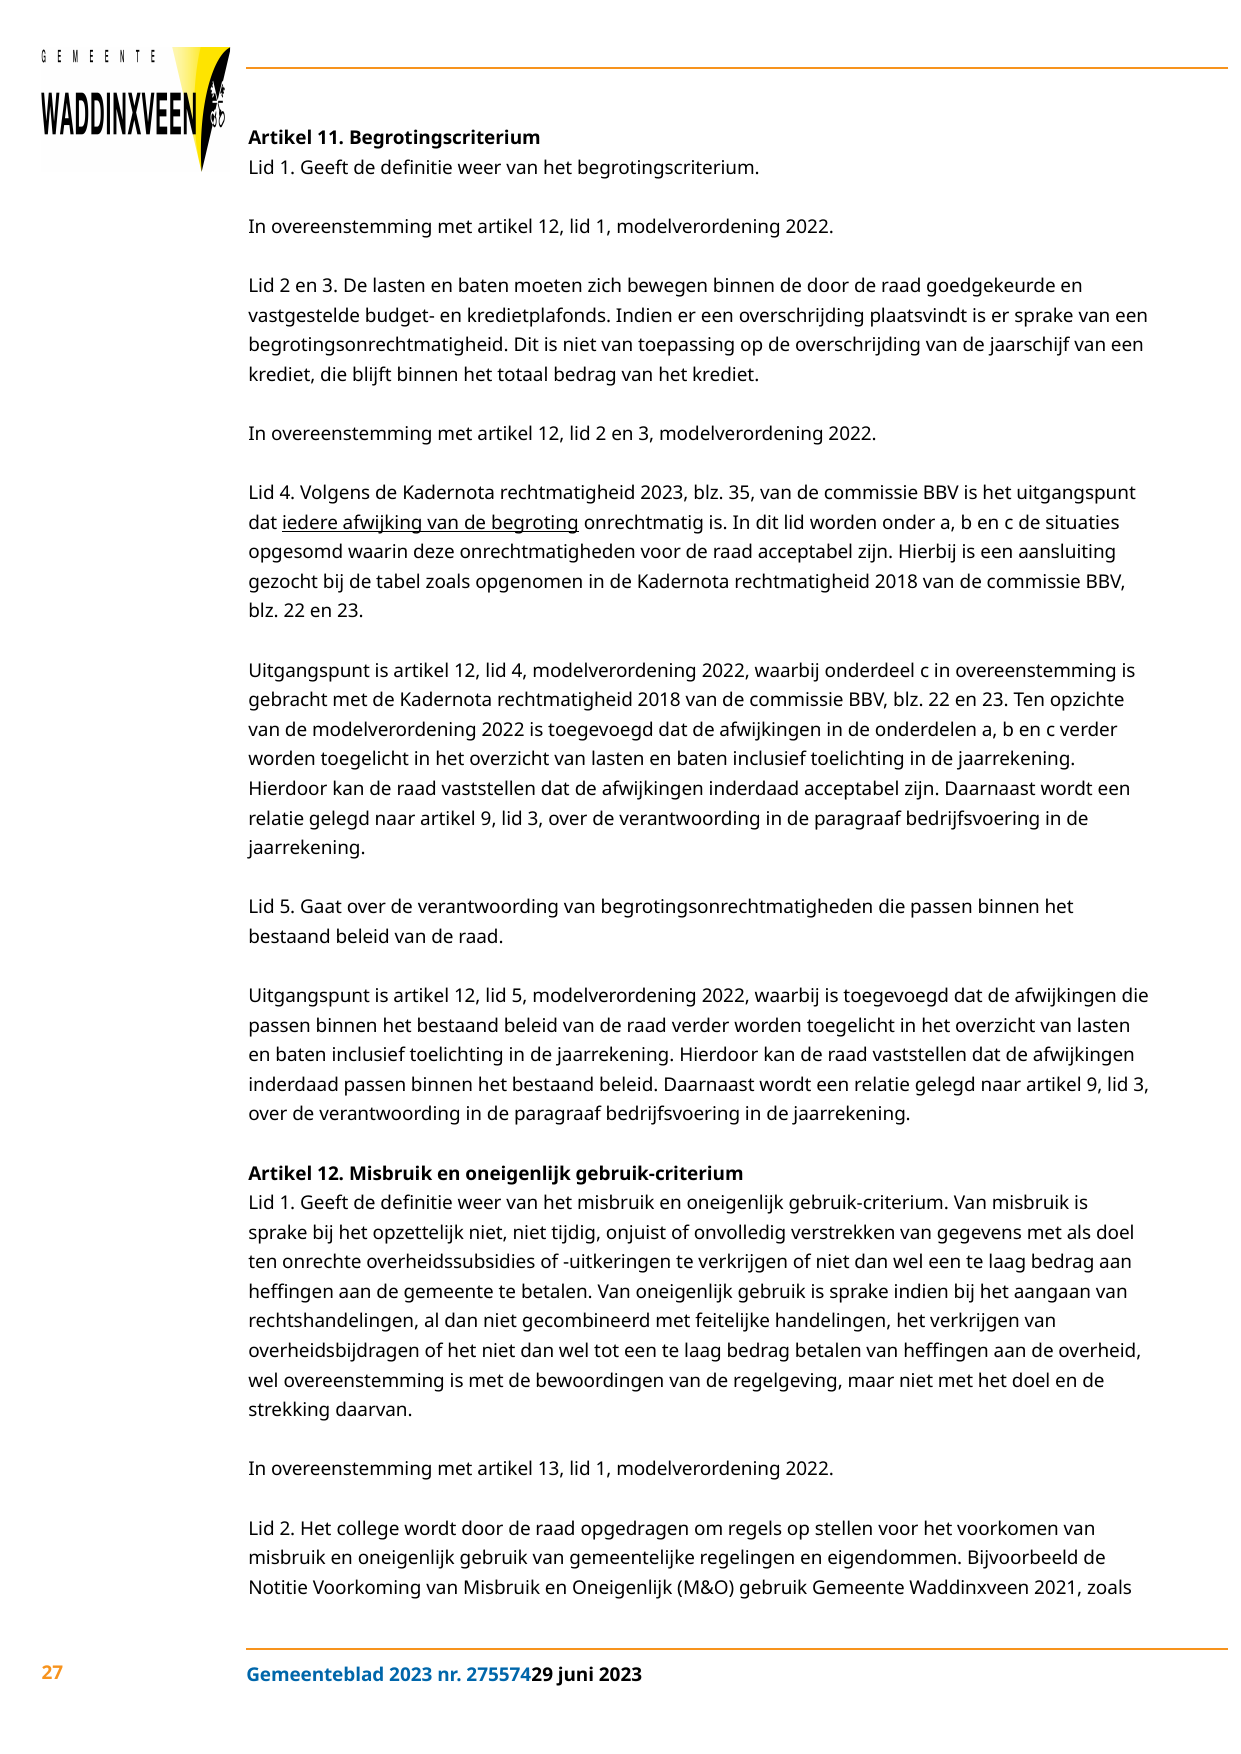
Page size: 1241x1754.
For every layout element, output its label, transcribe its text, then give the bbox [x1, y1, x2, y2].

text Lid 1. Geeft de definitie weer van het misbruik en oneigenlijk gebruik-criterium. Van misbruik is sprake bij het opzettelijk niet, niet tijdig, onjuist of onvolledig verstrekken van gegevens met als doel ten onrechte overheidssubsidies of -uitkeringen te verkrijgen of niet dan wel een te laag bedrag aan heffingen aan de gemeente te betalen. Van oneigenlijk gebruik is sprake indien bij het aangaan van rechtshandelingen, al dan niet gecombineerd met feitelijke handelingen, het verkrijgen van overheidsbijdragen of het niet dan wel tot een te laag bedrag betalen van heffingen aan de overheid, wel overeenstemming is met de bewoordingen van de regelgeving, maar niet met het doel en de strekking daarvan. [248, 1189, 1152, 1422]
text Lid 1. Geeft de definitie weer van het begrotingscriterium. [248, 154, 1152, 180]
text Lid 4. Volgens de Kadernota rechtmatigheid 2023, blz. 35, van de commissie BBV is het uitgangspunt dat iedere afwijking van de begroting onrechtmatig is. In dit lid worden onder a, b en c de situaties opgesomd waarin deze onrechtmatigheden voor de raad acceptabel zijn. Hierbij is een aansluiting gezocht bij de tabel zoals opgenomen in de Kadernota rechtmatigheid 2018 van de commissie BBV, blz. 22 en 23. [248, 479, 1152, 623]
text Uitgangspunt is artikel 12, lid 4, modelverordening 2022, waarbij onderdeel c in overeenstemming is gebracht met de Kadernota rechtmatigheid 2018 van de commissie BBV, blz. 22 en 23. Ten opzichte van de modelverordening 2022 is toegevoegd dat de afwijkingen in de onderdelen a, b en c verder worden toegelicht in het overzicht van lasten en baten inclusief toelichting in de jaarrekening. Hierdoor kan de raad vaststellen dat de afwijkingen inderdaad acceptabel zijn. Daarnaast wordt een relatie gelegd naar artikel 9, lid 3, over de verantwoording in de paragraaf bedrijfsvoering in de jaarrekening. [248, 657, 1152, 860]
text Lid 2. Het college wordt door de raad opgedragen om regels op stellen voor het voorkomen van misbruik en oneigenlijk gebruik van gemeentelijke regelingen en eigendommen. Bijvoorbeeld de Notitie Voorkoming van Misbruik en Oneigenlijk (M&O) gebruik Gemeente Waddinxveen 2021, zoals [248, 1515, 1152, 1600]
text Lid 2 en 3. De lasten en baten moeten zich bewegen binnen de door de raad goedgekeurde en vastgestelde budget- en kredietplafonds. Indien er een overschrijding plaatsvindt is er sprake van een begrotingsonrechtmatigheid. Dit is niet van toepassing op de overschrijding van de jaarschijf van een krediet, die blijft binnen het totaal bedrag van het krediet. [248, 272, 1152, 387]
text Uitgangspunt is artikel 12, lid 5, modelverordening 2022, waarbij is toegevoegd dat de afwijkingen die passen binnen het bestaand beleid van de raad verder worden toegelicht in het overzicht van lasten en baten inclusief toelichting in de jaarrekening. Hierdoor kan de raad vaststellen dat de afwijkingen inderdaad passen binnen het bestaand beleid. Daarnaast wordt een relatie gelegd naar artikel 9, lid 3, over de verantwoording in de paragraaf bedrijfsvoering in de jaarrekening. [248, 982, 1152, 1126]
text Lid 5. Gaat over de verantwoording van begrotingsonrechtmatigheden die passen binnen het bestaand beleid van de raad. [248, 893, 1152, 949]
text In overeenstemming met artikel 12, lid 2 en 3, modelverordening 2022. [248, 420, 1152, 446]
text In overeenstemming met artikel 13, lid 1, modelverordening 2022. [248, 1456, 1152, 1481]
picture [41, 47, 231, 172]
text In overeenstemming met artikel 12, lid 1, modelverordening 2022. [248, 213, 1152, 239]
text Artikel 11. Begrotingscriterium [248, 124, 1152, 150]
text Artikel 12. Misbruik en oneigenlijk gebruik-criterium [248, 1160, 1152, 1186]
